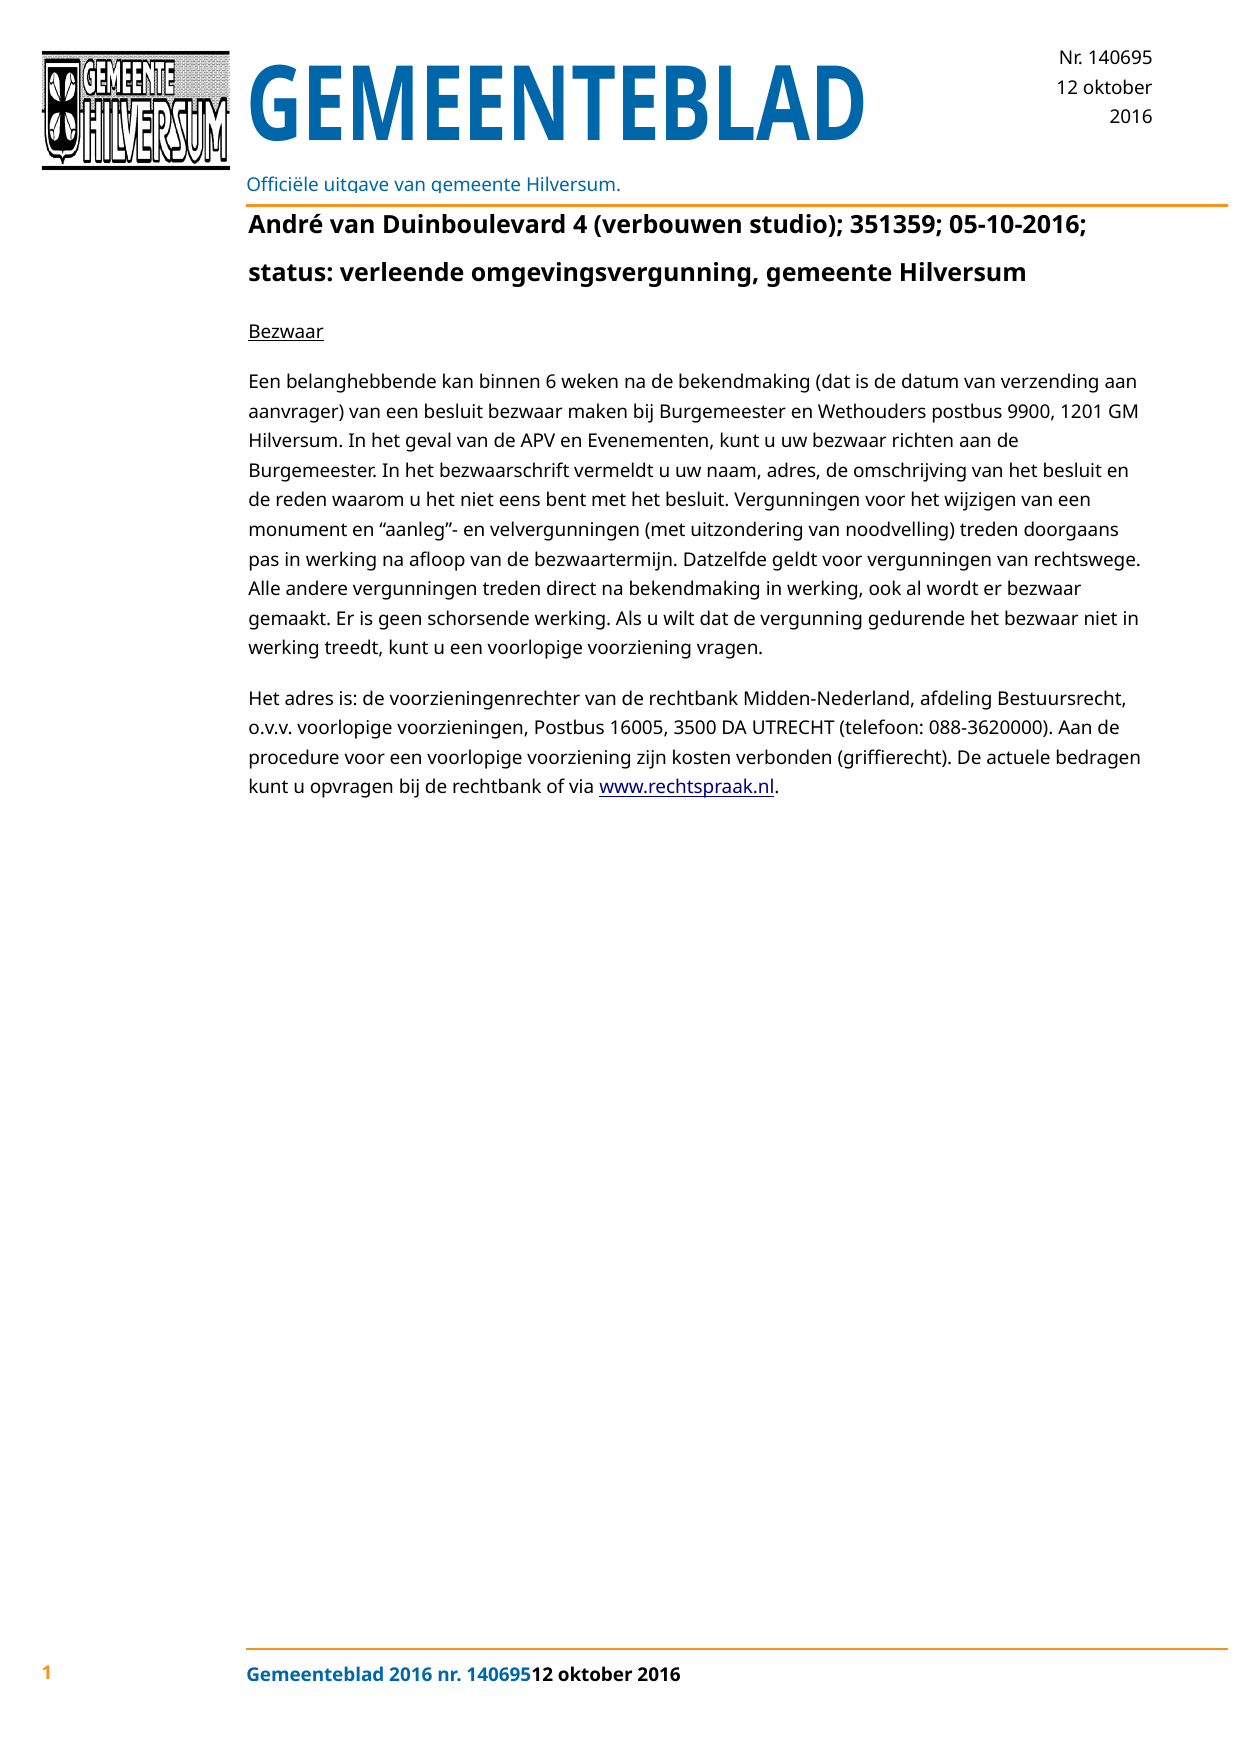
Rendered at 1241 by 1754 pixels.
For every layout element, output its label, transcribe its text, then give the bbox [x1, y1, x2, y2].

text Het adres is: de voorzieningenrechter van de rechtbank Midden-Nederland, afdeling Bestuursrecht, o.v.v. voorlopige voorzieningen, Postbus 16005, 3500 DA UTRECHT (telefoon: 088-3620000). Aan de procedure voor een voorlopige voorziening zijn kosten verbonden (griffierecht). De actuele bedragen kunt u opvragen bij de rechtbank of via www.rechtspraak.nl. [248, 685, 1152, 799]
text Bezwaar [248, 318, 1152, 344]
picture [41, 47, 231, 172]
text André van Duinboulevard 4 (verbouwen studio); 351359; 05-10-2016; status: verleende omgevingsvergunning, gemeente Hilversum [248, 207, 1152, 288]
text Een belanghebbende kan binnen 6 weken na de bekendmaking (dat is de datum van verzending aan aanvrager) van een besluit bezwaar maken bij Burgemeester en Wethouders postbus 9900, 1201 GM Hilversum. In het geval van de APV en Evenementen, kunt u uw bezwaar richten aan de Burgemeester. In het bezwaarschrift vermeldt u uw naam, adres, de omschrijving van het besluit en de reden waarom u het niet eens bent met het besluit. Vergunningen voor het wijzigen van een monument en “aanleg”- en velvergunningen (met uitzondering van noodvelling) treden doorgaans pas in werking na afloop van de bezwaartermijn. Datzelfde geldt voor vergunningen van rechtswege. Alle andere vergunningen treden direct na bekendmaking in werking, ook al wordt er bezwaar gemaakt. Er is geen schorsende werking. Als u wilt dat de vergunning gedurende het bezwaar niet in werking treedt, kunt u een voorlopige voorziening vragen. [248, 368, 1152, 660]
